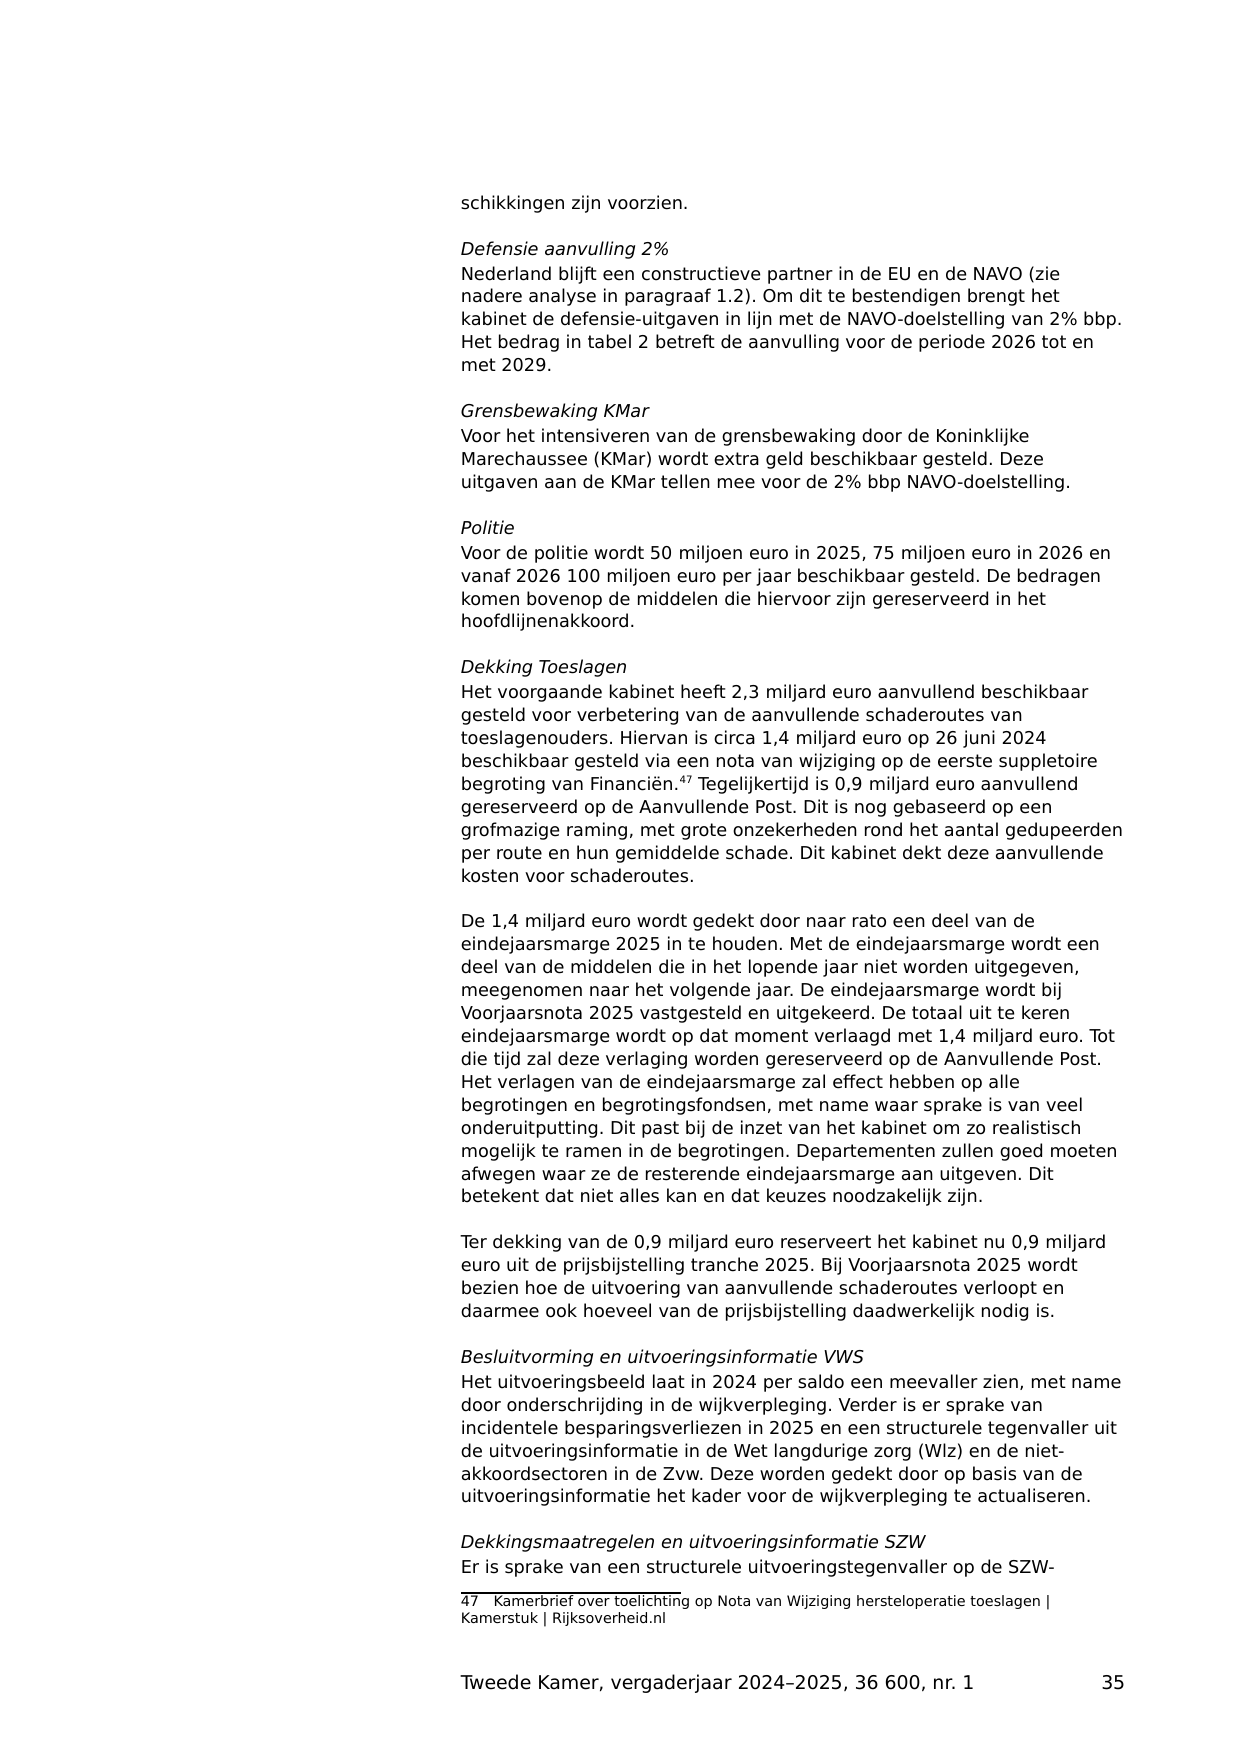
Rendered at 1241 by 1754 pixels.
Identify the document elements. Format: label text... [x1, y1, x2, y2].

text Voor de politie wordt 50 miljoen euro in 2025, 75 miljoen euro in 2026 en vanaf 2026 100 miljoen euro per jaar beschikbaar gesteld. De bedragen komen bovenop de middelen die hiervoor zijn gereserveerd in het hoofdlijnenakkoord. [461, 541, 1125, 632]
text Ter dekking van de 0,9 miljard euro reserveert het kabinet nu 0,9 miljard euro uit de prijsbijstelling tranche 2025. Bij Voorjaarsnota 2025 wordt bezien hoe de uitvoering van aanvullende schaderoutes verloopt en daarmee ook hoeveel van de prijsbijstelling daadwerkelijk nodig is. [461, 1230, 1125, 1322]
text Het voorgaande kabinet heeft 2,3 miljard euro aanvullend beschikbaar gesteld voor verbetering van de aanvullende schaderoutes van toeslagenouders. Hiervan is circa 1,4 miljard euro op 26 juni 2024 beschikbaar gesteld via een nota van wijziging op de eerste suppletoire begroting van Financiën. Tegelijkertijd is 0,9 miljard euro aanvullend gereserveerd op de Aanvullende Post. Dit is nog gebaseerd op een grofmazige raming, met grote onzekerheden rond het aantal gedupeerden per route en hun gemiddelde schade. Dit kabinet dekt deze aanvullende kosten voor schaderoutes. [461, 680, 1125, 887]
text schikkingen zijn voorzien. [461, 191, 1125, 214]
text Politie [461, 516, 1125, 539]
text De 1,4 miljard euro wordt gedekt door naar rato een deel van de eindejaarsmarge 2025 in te houden. Met de eindejaarsmarge wordt een deel van de middelen die in het lopende jaar niet worden uitgegeven, meegenomen naar het volgende jaar. De eindejaarsmarge wordt bij Voorjaarsnota 2025 vastgesteld en uitgekeerd. De totaal uit te keren eindejaarsmarge wordt op dat moment verlaagd met 1,4 miljard euro. Tot die tijd zal deze verlaging worden gereserveerd op de Aanvullende Post. Het verlagen van de eindejaarsmarge zal effect hebben op alle begrotingen en begrotingsfondsen, met name waar sprake is van veel onderuitputting. Dit past bij de inzet van het kabinet om zo realistisch mogelijk te ramen in de begrotingen. Departementen zullen goed moeten afwegen waar ze de resterende eindejaarsmarge aan uitgeven. Dit betekent dat niet alles kan en dat keuzes noodzakelijk zijn. [461, 909, 1125, 1207]
text Besluitvorming en uitvoeringsinformatie VWS [461, 1345, 1125, 1368]
text Het uitvoeringsbeeld laat in 2024 per saldo een meevaller zien, met name door onderschrijding in de wijkverpleging. Verder is er sprake van incidentele besparingsverliezen in 2025 en een structurele tegenvaller uit de uitvoeringsinformatie in de Wet langdurige zorg (Wlz) en de niet-akkoordsectoren in de Zvw. Deze worden gedekt door op basis van de uitvoeringsinformatie het kader voor de wijkverpleging te actualiseren. [461, 1370, 1125, 1507]
text Defensie aanvulling 2% [461, 237, 1125, 259]
text Dekkingsmaatregelen en uitvoeringsinformatie SZW [461, 1530, 1125, 1553]
text Nederland blijft een constructieve partner in de EU en de NAVO (zie nadere analyse in paragraaf 1.2). Om dit te bestendigen brengt het kabinet de defensie-uitgaven in lijn met de NAVO-doelstelling van 2% bbp. Het bedrag in tabel 2 betreft de aanvulling voor de periode 2026 tot en met 2029. [461, 262, 1125, 376]
text __Kamerbrief over toelichting op Nota van Wijziging hersteloperatie toeslagen | Kamerstuk | Rijksoverheid.nl [461, 1593, 1125, 1627]
text Grensbewaking KMar [461, 399, 1125, 422]
text Voor het intensiveren van de grensbewaking door de Koninklijke Marechaussee (KMar) wordt extra geld beschikbaar gesteld. Deze uitgaven aan de KMar tellen mee voor de 2% bbp NAVO-doelstelling. [461, 424, 1125, 493]
text Dekking Toeslagen [461, 655, 1125, 678]
text Er is sprake van een structurele uitvoeringstegenvaller op de SZW- [461, 1555, 1125, 1578]
